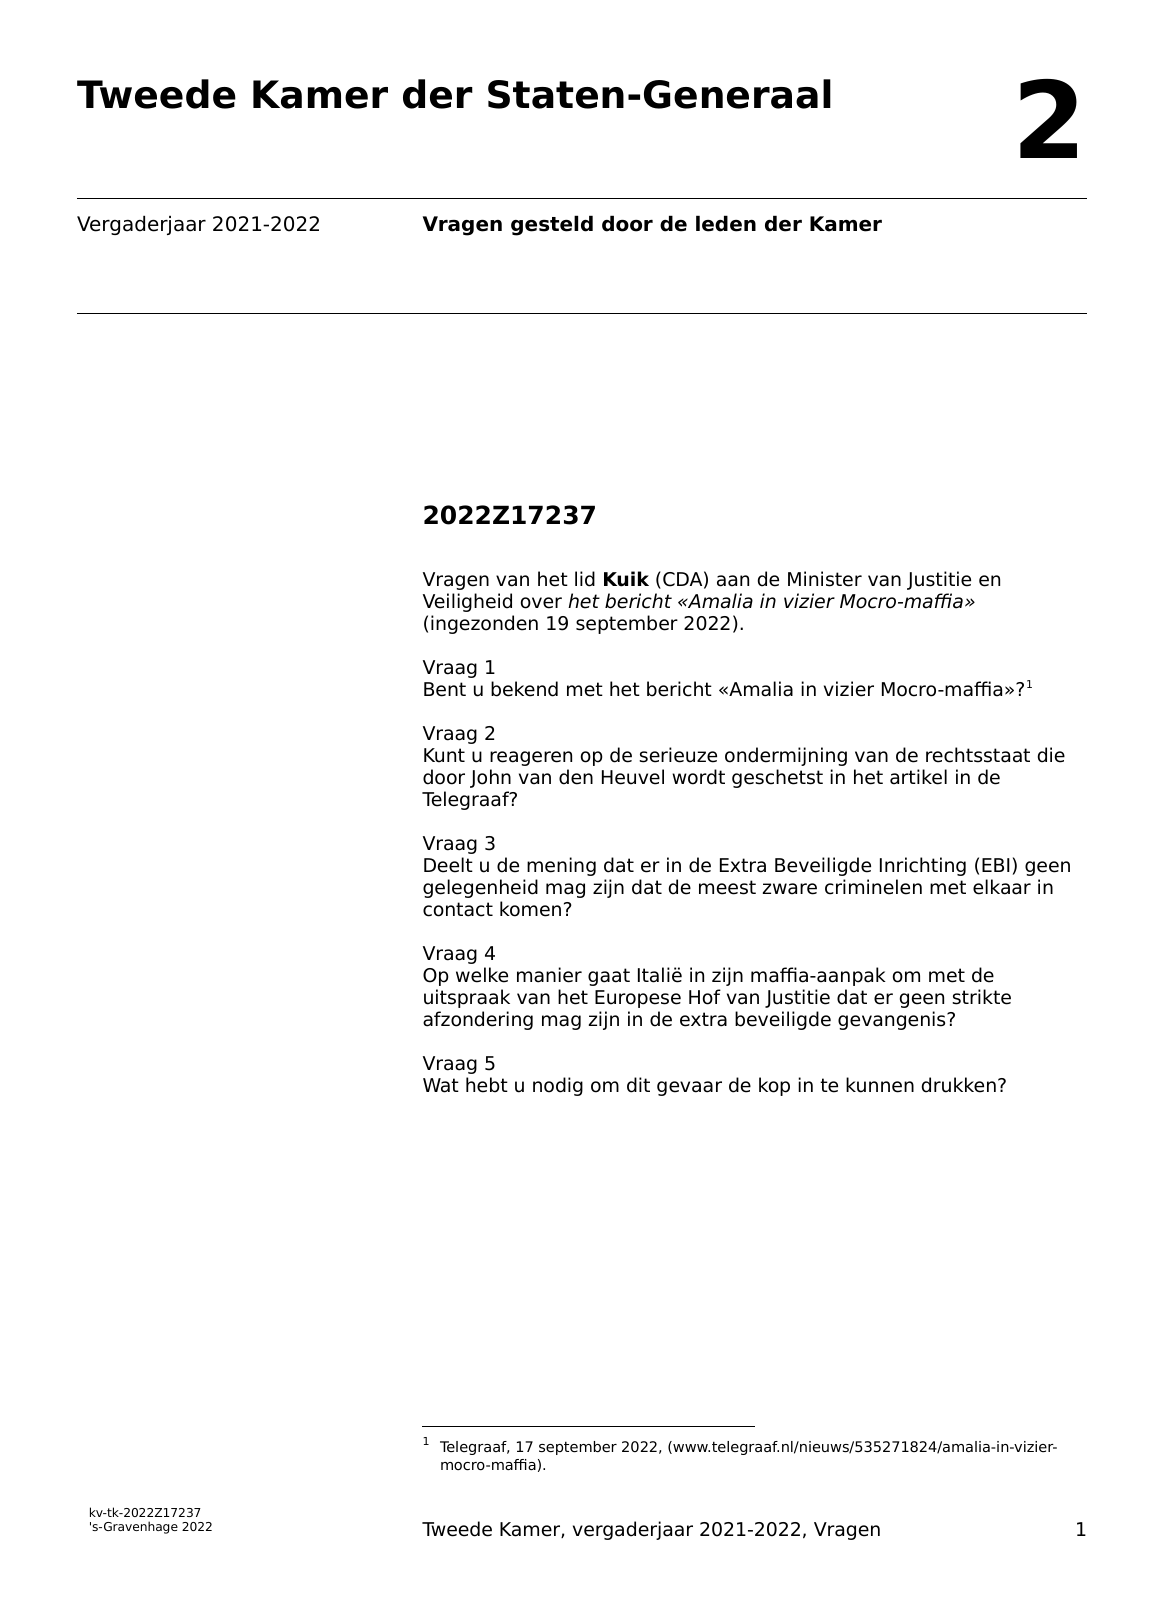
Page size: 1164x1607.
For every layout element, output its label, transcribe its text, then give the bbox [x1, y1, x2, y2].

text Telegraaf, 17 september 2022, (www.telegraaf.nl/nieuws/535271824/amalia-in-vizier-mocro-maffia). [422, 1435, 1087, 1474]
text Vragen van het lid Kuik (CDA) aan de Minister van Justitie en Veiligheid over het bericht «Amalia in vizier Mocro-maffia» (ingezonden 19 september 2022). [422, 569, 1087, 635]
text Bent u bekend met het bericht «Amalia in vizier Mocro-maffia»? [422, 679, 1087, 701]
table_cell Vragen gesteld door de leden der Kamer [422, 199, 1087, 313]
text Wat hebt u nodig om dit gevaar de kop in te kunnen drukken? [422, 1075, 1087, 1097]
text Vraag 5 [422, 1053, 1087, 1075]
text Vraag 3 [422, 833, 1087, 855]
text Deelt u de mening dat er in de Extra Beveiligde Inrichting (EBI) geen gelegenheid mag zijn dat de meest zware criminelen met elkaar in contact komen? [422, 855, 1087, 921]
text Op welke manier gaat Italië in zijn maffia-aanpak om met de uitspraak van het Europese Hof van Justitie dat er geen strikte afzondering mag zijn in de extra beveiligde gevangenis? [422, 965, 1087, 1031]
text Vraag 4 [422, 943, 1087, 965]
table_cell Vergaderjaar 2021-2022 [77, 199, 422, 313]
text 's-Gravenhage 2022 [88, 1520, 323, 1534]
text kv-tk-2022Z17237 [88, 1506, 323, 1520]
text Vraag 2 [422, 723, 1087, 745]
table_header 2 [886, 59, 1087, 198]
text 2022Z17237 [422, 501, 1087, 531]
table_header Tweede Kamer der Staten-Generaal [77, 59, 886, 198]
text Kunt u reageren op de serieuze ondermijning van de rechtsstaat die door John van den Heuvel wordt geschetst in het artikel in de Telegraaf? [422, 745, 1087, 811]
text Vraag 1 [422, 657, 1087, 679]
